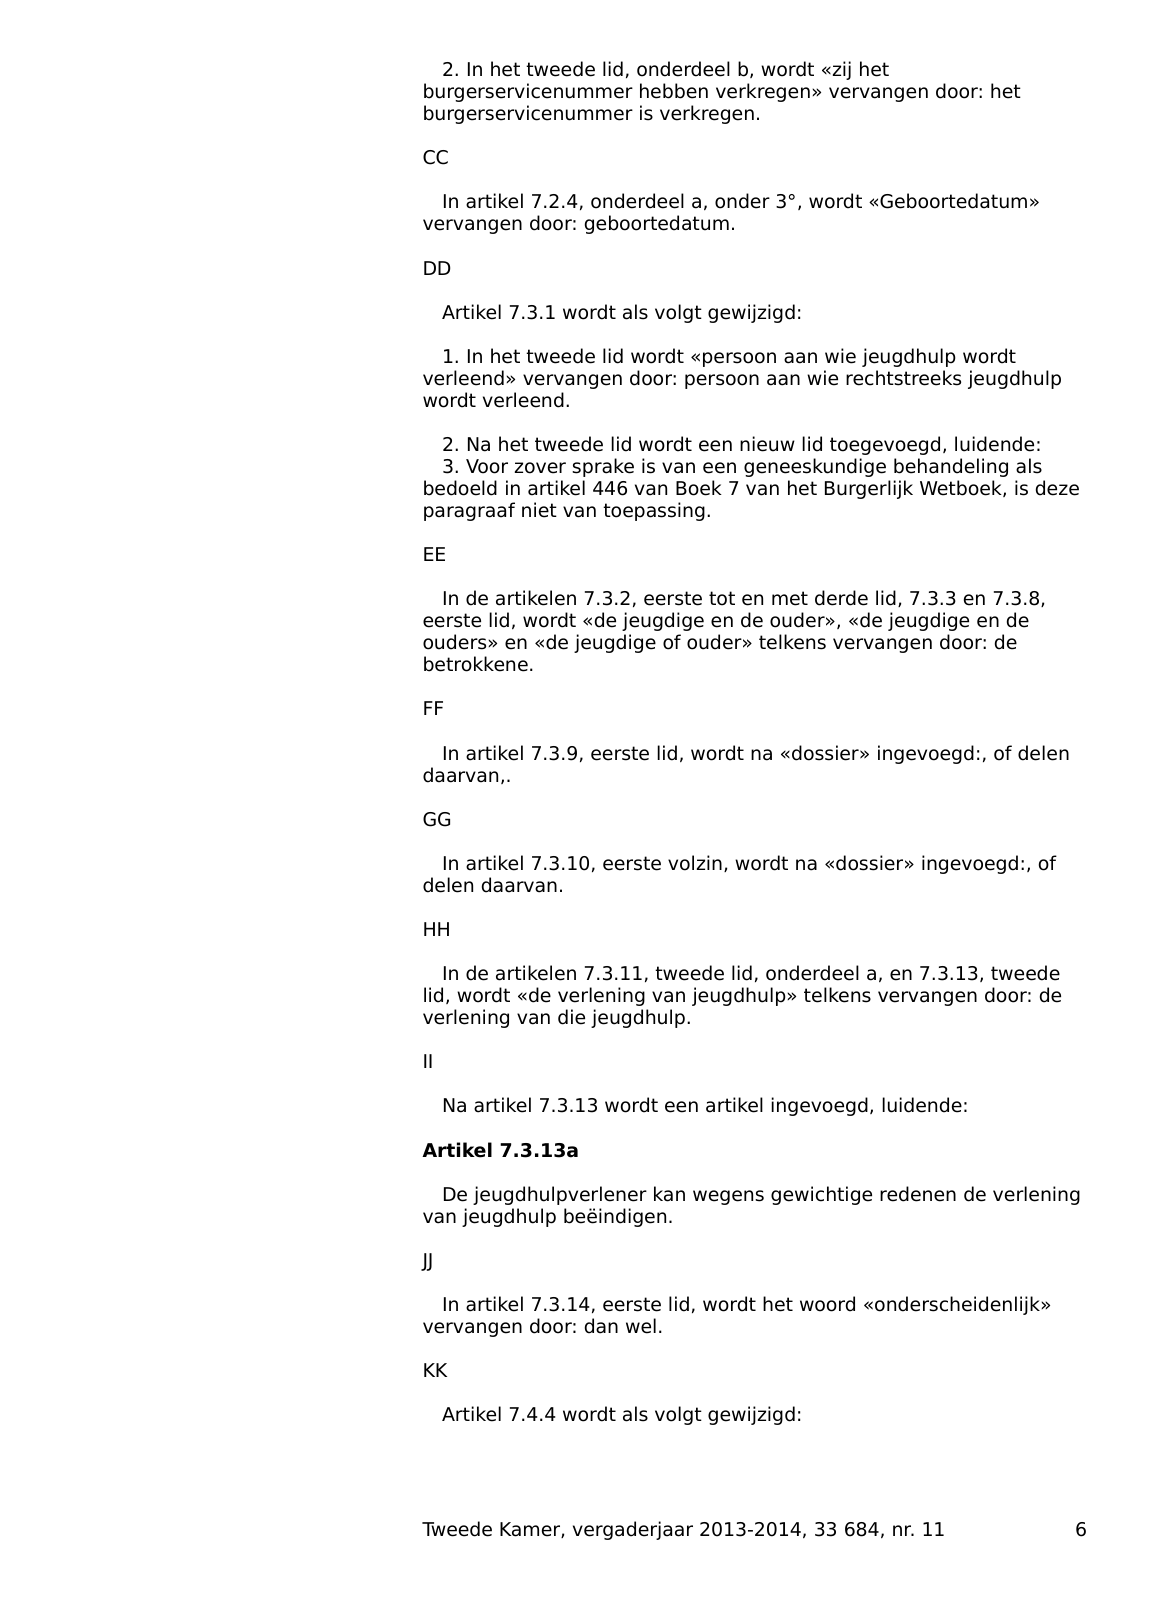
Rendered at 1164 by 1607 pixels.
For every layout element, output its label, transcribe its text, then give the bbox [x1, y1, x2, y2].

subtitle CC [422, 147, 1087, 169]
text 1. In het tweede lid wordt «persoon aan wie jeugdhulp wordt verleend» vervangen door: persoon aan wie rechtstreeks jeugdhulp wordt verleend. [422, 346, 1087, 412]
subtitle JJ [422, 1250, 1087, 1272]
text 2. Na het tweede lid wordt een nieuw lid toegevoegd, luidende: [422, 434, 1087, 456]
text Artikel 7.4.4 wordt als volgt gewijzigd: [422, 1404, 1087, 1426]
text Na artikel 7.3.13 wordt een artikel ingevoegd, luidende: [422, 1095, 1087, 1117]
text In de artikelen 7.3.2, eerste tot en met derde lid, 7.3.3 en 7.3.8, eerste lid, wordt «de jeugdige en de ouder», «de jeugdige en de ouders» en «de jeugdige of ouder» telkens vervangen door: de betrokkene. [422, 588, 1087, 676]
subtitle DD [422, 257, 1087, 279]
subtitle II [422, 1051, 1087, 1073]
text In artikel 7.3.9, eerste lid, wordt na «dossier» ingevoegd:, of delen daarvan,. [422, 742, 1087, 786]
subtitle Artikel 7.3.13a [422, 1139, 1087, 1162]
text In artikel 7.3.10, eerste volzin, wordt na «dossier» ingevoegd:, of delen daarvan. [422, 853, 1087, 897]
text Artikel 7.3.1 wordt als volgt gewijzigd: [422, 302, 1087, 324]
subtitle EE [422, 544, 1087, 566]
subtitle HH [422, 919, 1087, 941]
text In artikel 7.3.14, eerste lid, wordt het woord «onderscheidenlijk» vervangen door: dan wel. [422, 1294, 1087, 1338]
text 3. Voor zover sprake is van een geneeskundige behandeling als bedoeld in artikel 446 van Boek 7 van het Burgerlijk Wetboek, is deze paragraaf niet van toepassing. [422, 456, 1087, 522]
text In artikel 7.2.4, onderdeel a, onder 3°, wordt «Geboortedatum» vervangen door: geboortedatum. [422, 191, 1087, 235]
text 2. In het tweede lid, onderdeel b, wordt «zij het burgerservicenummer hebben verkregen» vervangen door: het burgerservicenummer is verkregen. [422, 59, 1087, 125]
subtitle FF [422, 698, 1087, 720]
subtitle GG [422, 809, 1087, 831]
text De jeugdhulpverlener kan wegens gewichtige redenen de verlening van jeugdhulp beëindigen. [422, 1184, 1087, 1228]
subtitle KK [422, 1360, 1087, 1382]
text In de artikelen 7.3.11, tweede lid, onderdeel a, en 7.3.13, tweede lid, wordt «de verlening van jeugdhulp» telkens vervangen door: de verlening van die jeugdhulp. [422, 963, 1087, 1029]
